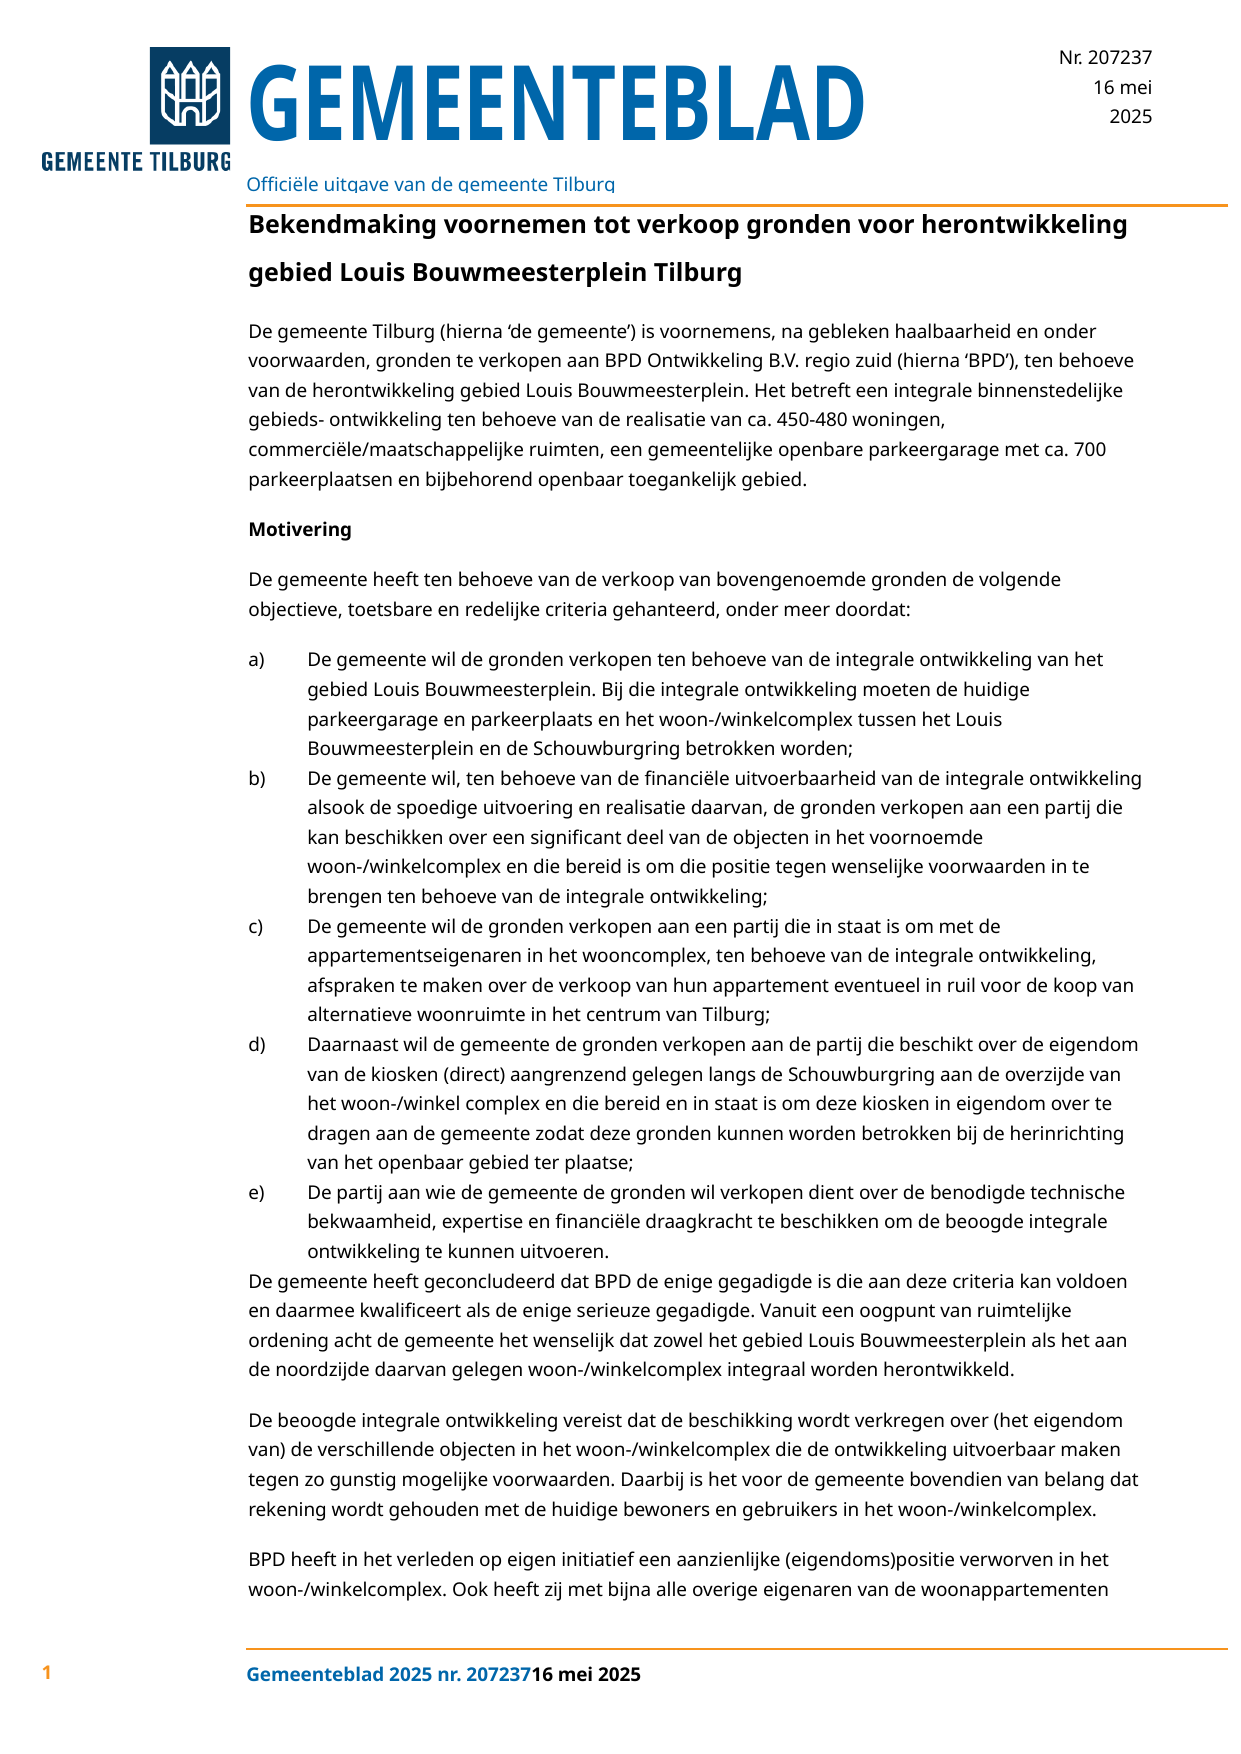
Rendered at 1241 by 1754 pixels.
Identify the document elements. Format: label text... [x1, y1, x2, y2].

list De partij aan wie de gemeente de gronden wil verkopen dient over de benodigde technische bekwaamheid, expertise en financiële draagkracht te beschikken om de beoogde integrale ontwikkeling te kunnen uitvoeren. [248, 1179, 1152, 1264]
list De gemeente wil de gronden verkopen ten behoeve van de integrale ontwikkeling van het gebied Louis Bouwmeesterplein. Bij die integrale ontwikkeling moeten de huidige parkeergarage en parkeerplaats en het woon-/winkelcomplex tussen het Louis Bouwmeesterplein en de Schouwburgring betrokken worden; [248, 647, 1152, 761]
text De gemeente heeft ten behoeve van de verkoop van bovengenoemde gronden de volgende objectieve, toetsbare en redelijke criteria gehanteerd, onder meer doordat: [248, 567, 1152, 622]
list Daarnaast wil de gemeente de gronden verkopen aan de partij die beschikt over de eigendom van de kiosken (direct) aangrenzend gelegen langs de Schouwburgring aan de overzijde van het woon-/winkel complex en die bereid en in staat is om deze kiosken in eigendom over te dragen aan de gemeente zodat deze gronden kunnen worden betrokken bij de herinrichting van het openbaar gebied ter plaatse; [248, 1031, 1152, 1175]
text Bekendmaking voornemen tot verkoop gronden voor herontwikkeling gebied Louis Bouwmeesterplein Tilburg [248, 207, 1152, 288]
list De gemeente wil de gronden verkopen aan een partij die in staat is om met de appartementseigenaren in het wooncomplex, ten behoeve van de integrale ontwikkeling, afspraken te maken over de verkoop van hun appartement eventueel in ruil voor de koop van alternatieve woonruimte in het centrum van Tilburg; [248, 913, 1152, 1027]
picture [41, 47, 231, 172]
list De gemeente wil, ten behoeve van de financiële uitvoerbaarheid van de integrale ontwikkeling alsook de spoedige uitvoering en realisatie daarvan, de gronden verkopen aan een partij die kan beschikken over een significant deel van de objecten in het voornoemde woon-/winkelcomplex en die bereid is om die positie tegen wenselijke voorwaarden in te brengen ten behoeve van de integrale ontwikkeling; [248, 765, 1152, 909]
text De gemeente heeft geconcludeerd dat BPD de enige gegadigde is die aan deze criteria kan voldoen en daarmee kwalificeert als de enige serieuze gegadigde. Vanuit een oogpunt van ruimtelijke ordening acht de gemeente het wenselijk dat zowel het gebied Louis Bouwmeesterplein als het aan de noordzijde daarvan gelegen woon-/winkelcomplex integraal worden herontwikkeld. [248, 1268, 1152, 1382]
text De beoogde integrale ontwikkeling vereist dat de beschikking wordt verkregen over (het eigendom van) de verschillende objecten in het woon-/winkelcomplex die de ontwikkeling uitvoerbaar maken tegen zo gunstig mogelijke voorwaarden. Daarbij is het voor de gemeente bovendien van belang dat rekening wordt gehouden met de huidige bewoners en gebruikers in het woon-/winkelcomplex. [248, 1407, 1152, 1522]
text Motivering [248, 516, 1152, 542]
text BPD heeft in het verleden op eigen initiatief een aanzienlijke (eigendoms)positie verworven in het woon-/winkelcomplex. Ook heeft zij met bijna alle overige eigenaren van de woonappartementen [248, 1546, 1152, 1602]
text De gemeente Tilburg (hierna ‘de gemeente’) is voornemens, na gebleken haalbaarheid en onder voorwaarden, gronden te verkopen aan BPD Ontwikkeling B.V. regio zuid (hierna ‘BPD’), ten behoeve van de herontwikkeling gebied Louis Bouwmeesterplein. Het betreft een integrale binnenstedelijke gebieds- ontwikkeling ten behoeve van de realisatie van ca. 450-480 woningen, commerciële/maatschappelijke ruimten, een gemeentelijke openbare parkeergarage met ca. 700 parkeerplaatsen en bijbehorend openbaar toegankelijk gebied. [248, 318, 1152, 492]
